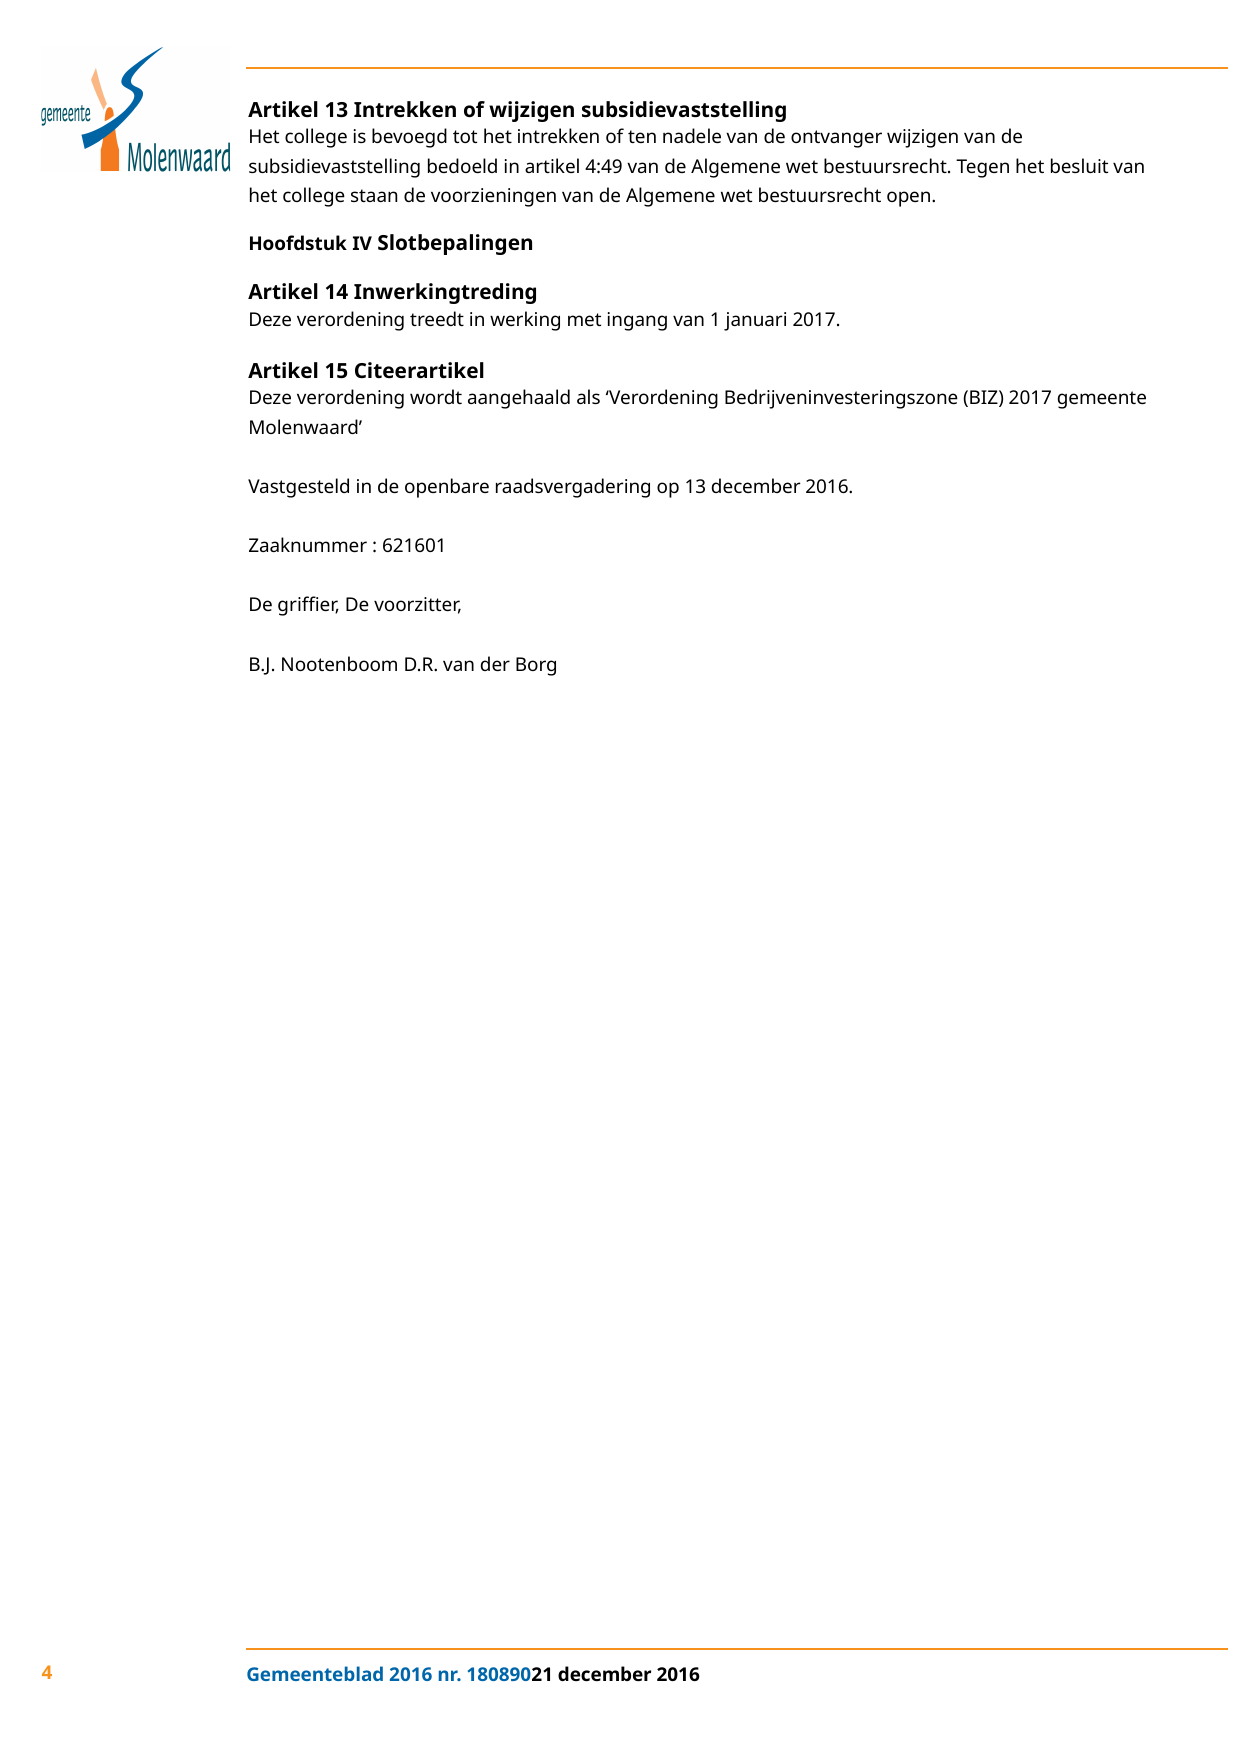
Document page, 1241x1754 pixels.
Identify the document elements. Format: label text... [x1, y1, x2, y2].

text Hoofdstuk IV Slotbepalingen [248, 228, 1152, 256]
text Deze verordening treedt in werking met ingang van 1 januari 2017. [248, 306, 1152, 331]
text Het college is bevoegd tot het intrekken of ten nadele van de ontvanger wijzigen van de subsidievaststelling bedoeld in artikel 4:49 van de Algemene wet bestuursrecht. Tegen het besluit van het college staan de voorzieningen van de Algemene wet bestuursrecht open. [248, 123, 1152, 208]
text Zaaknummer : 621601 [248, 532, 1152, 558]
picture [41, 47, 231, 172]
text Vastgesteld in de openbare raadsvergadering op 13 december 2016. [248, 473, 1152, 499]
text B.J. Nootenboom D.R. van der Borg [248, 651, 1152, 677]
text De griffier, De voorzitter, [248, 592, 1152, 617]
text Deze verordening wordt aangehaald als ‘Verordening Bedrijveninvesteringszone (BIZ) 2017 gemeente Molenwaard’ [248, 384, 1152, 440]
text Artikel 15 Citeerartikel [248, 356, 1152, 384]
text Artikel 14 Inwerkingtreding [248, 277, 1152, 306]
text Artikel 13 Intrekken of wijzigen subsidievaststelling [248, 95, 1152, 123]
